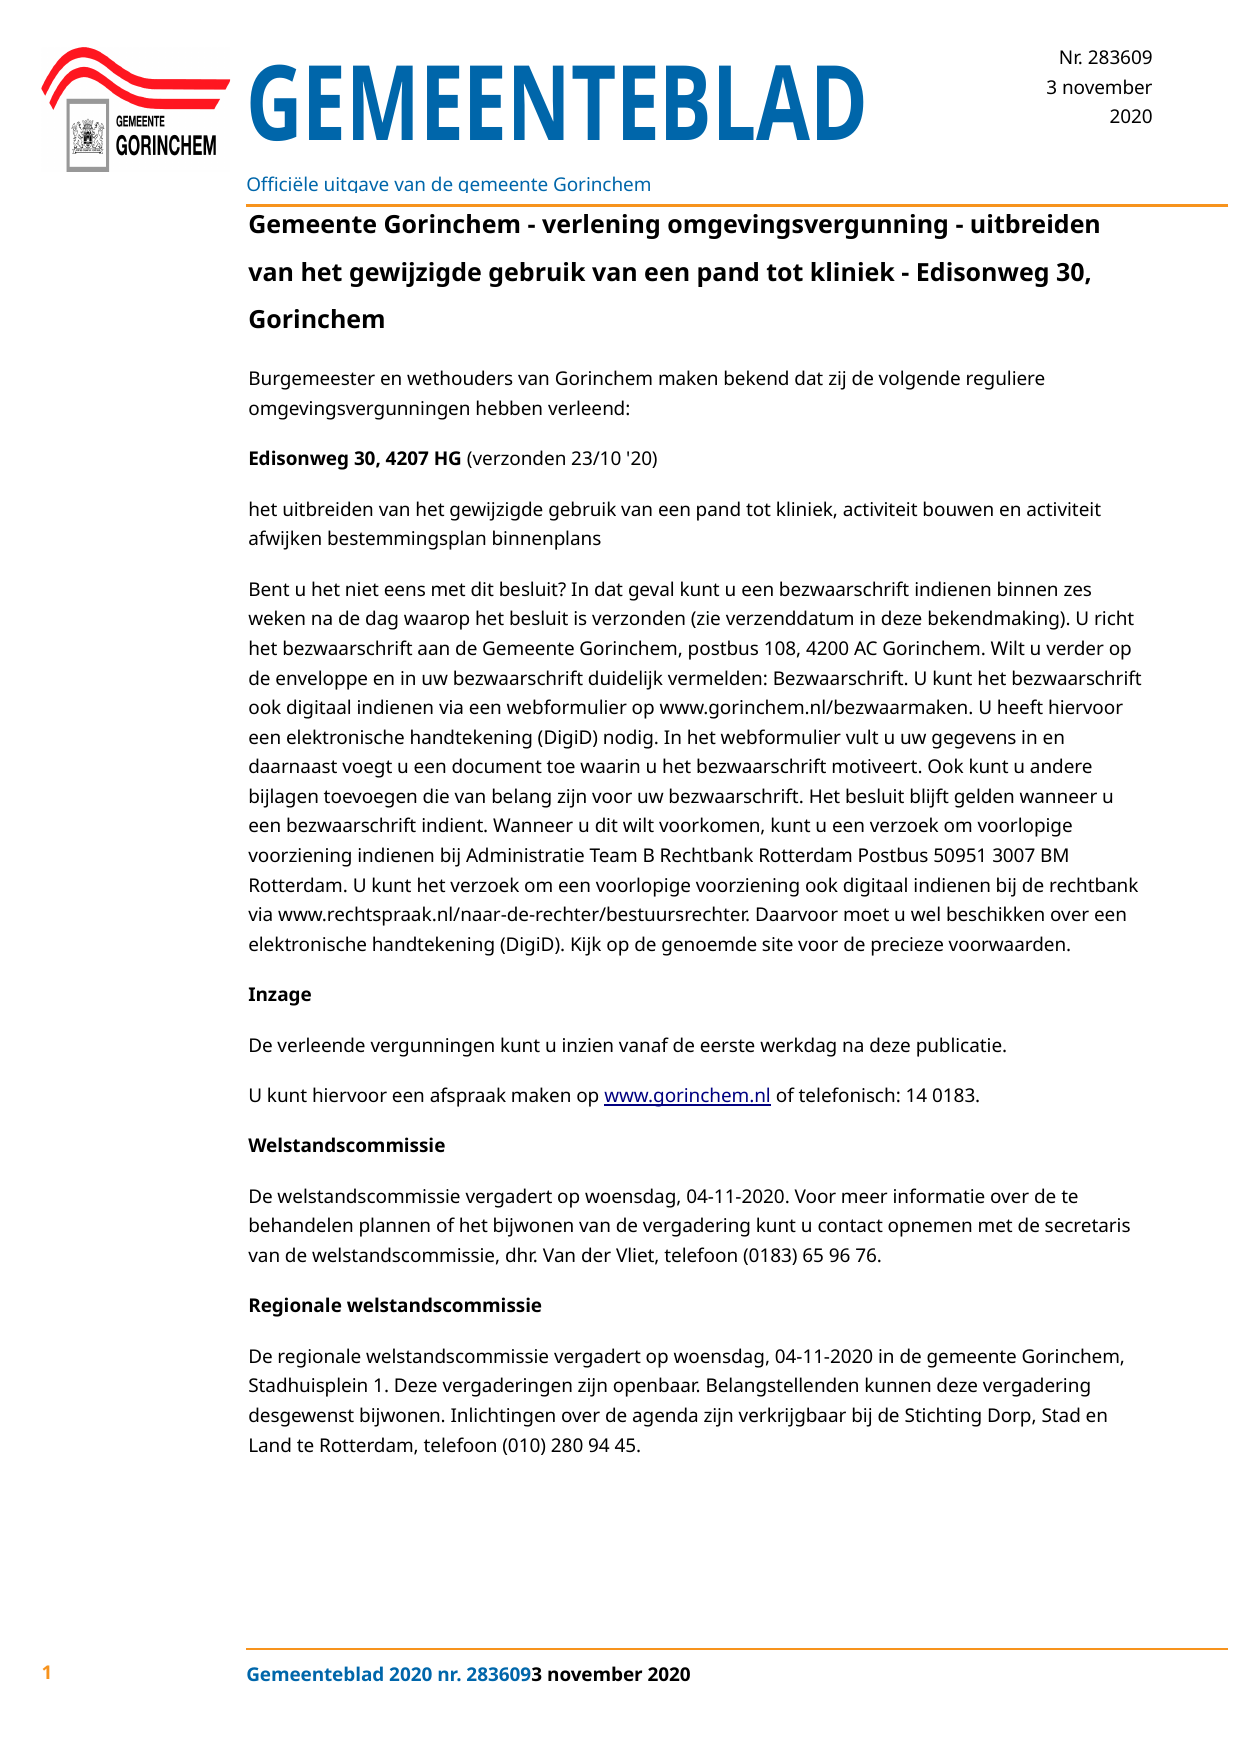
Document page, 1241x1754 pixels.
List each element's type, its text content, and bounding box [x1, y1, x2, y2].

text Burgemeester en wethouders van Gorinchem maken bekend dat zij de volgende reguliere omgevingsvergunningen hebben verleend: [248, 366, 1152, 421]
text De verleende vergunningen kunt u inzien vanaf de eerste werkdag na deze publicatie. [248, 1032, 1152, 1057]
text Edisonweg 30, 4207 HG (verzonden 23/10 '20) [248, 446, 1152, 471]
text het uitbreiden van het gewijzigde gebruik van een pand tot kliniek, activiteit bouwen en activiteit afwijken bestemmingsplan binnenplans [248, 496, 1152, 551]
text Regionale welstandscommissie [248, 1293, 1152, 1318]
text Welstandscommissie [248, 1133, 1152, 1158]
picture [41, 47, 231, 172]
text Gemeente Gorinchem - verlening omgevingsvergunning - uitbreiden van het gewijzigde gebruik van een pand tot kliniek - Edisonweg 30, Gorinchem [248, 207, 1152, 336]
text De welstandscommissie vergadert op woensdag, 04-11-2020. Voor meer informatie over de te behandelen plannen of het bijwonen van de vergadering kunt u contact opnemen met de secretaris van de welstandscommissie, dhr. Van der Vliet, telefoon (0183) 65 96 76. [248, 1183, 1152, 1268]
text Inzage [248, 981, 1152, 1007]
text Bent u het niet eens met dit besluit? In dat geval kunt u een bezwaarschrift indienen binnen zes weken na de dag waarop het besluit is verzonden (zie verzenddatum in deze bekendmaking). U richt het bezwaarschrift aan de Gemeente Gorinchem, postbus 108, 4200 AC Gorinchem. Wilt u verder op de enveloppe en in uw bezwaarschrift duidelijk vermelden: Bezwaarschrift. U kunt het bezwaarschrift ook digitaal indienen via een webformulier op www.gorinchem.nl/bezwaarmaken. U heeft hiervoor een elektronische handtekening (DigiD) nodig. In het webformulier vult u uw gegevens in en daarnaast voegt u een document toe waarin u het bezwaarschrift motiveert. Ook kunt u andere bijlagen toevoegen die van belang zijn voor uw bezwaarschrift. Het besluit blijft gelden wanneer u een bezwaarschrift indient. Wanneer u dit wilt voorkomen, kunt u een verzoek om voorlopige voorziening indienen bij Administratie Team B Rechtbank Rotterdam Postbus 50951 3007 BM Rotterdam. U kunt het verzoek om een voorlopige voorziening ook digitaal indienen bij de rechtbank via www.rechtspraak.nl/naar-de-rechter/bestuursrechter. Daarvoor moet u wel beschikken over een elektronische handtekening (DigiD). Kijk op de genoemde site voor de precieze voorwaarden. [248, 576, 1152, 957]
text De regionale welstandscommissie vergadert op woensdag, 04-11-2020 in de gemeente Gorinchem, Stadhuisplein 1. Deze vergaderingen zijn openbaar. Belangstellenden kunnen deze vergadering desgewenst bijwonen. Inlichtingen over de agenda zijn verkrijgbaar bij de Stichting Dorp, Stad en Land te Rotterdam, telefoon (010) 280 94 45. [248, 1343, 1152, 1457]
text U kunt hiervoor een afspraak maken op www.gorinchem.nl of telefonisch: 14 0183. [248, 1082, 1152, 1108]
